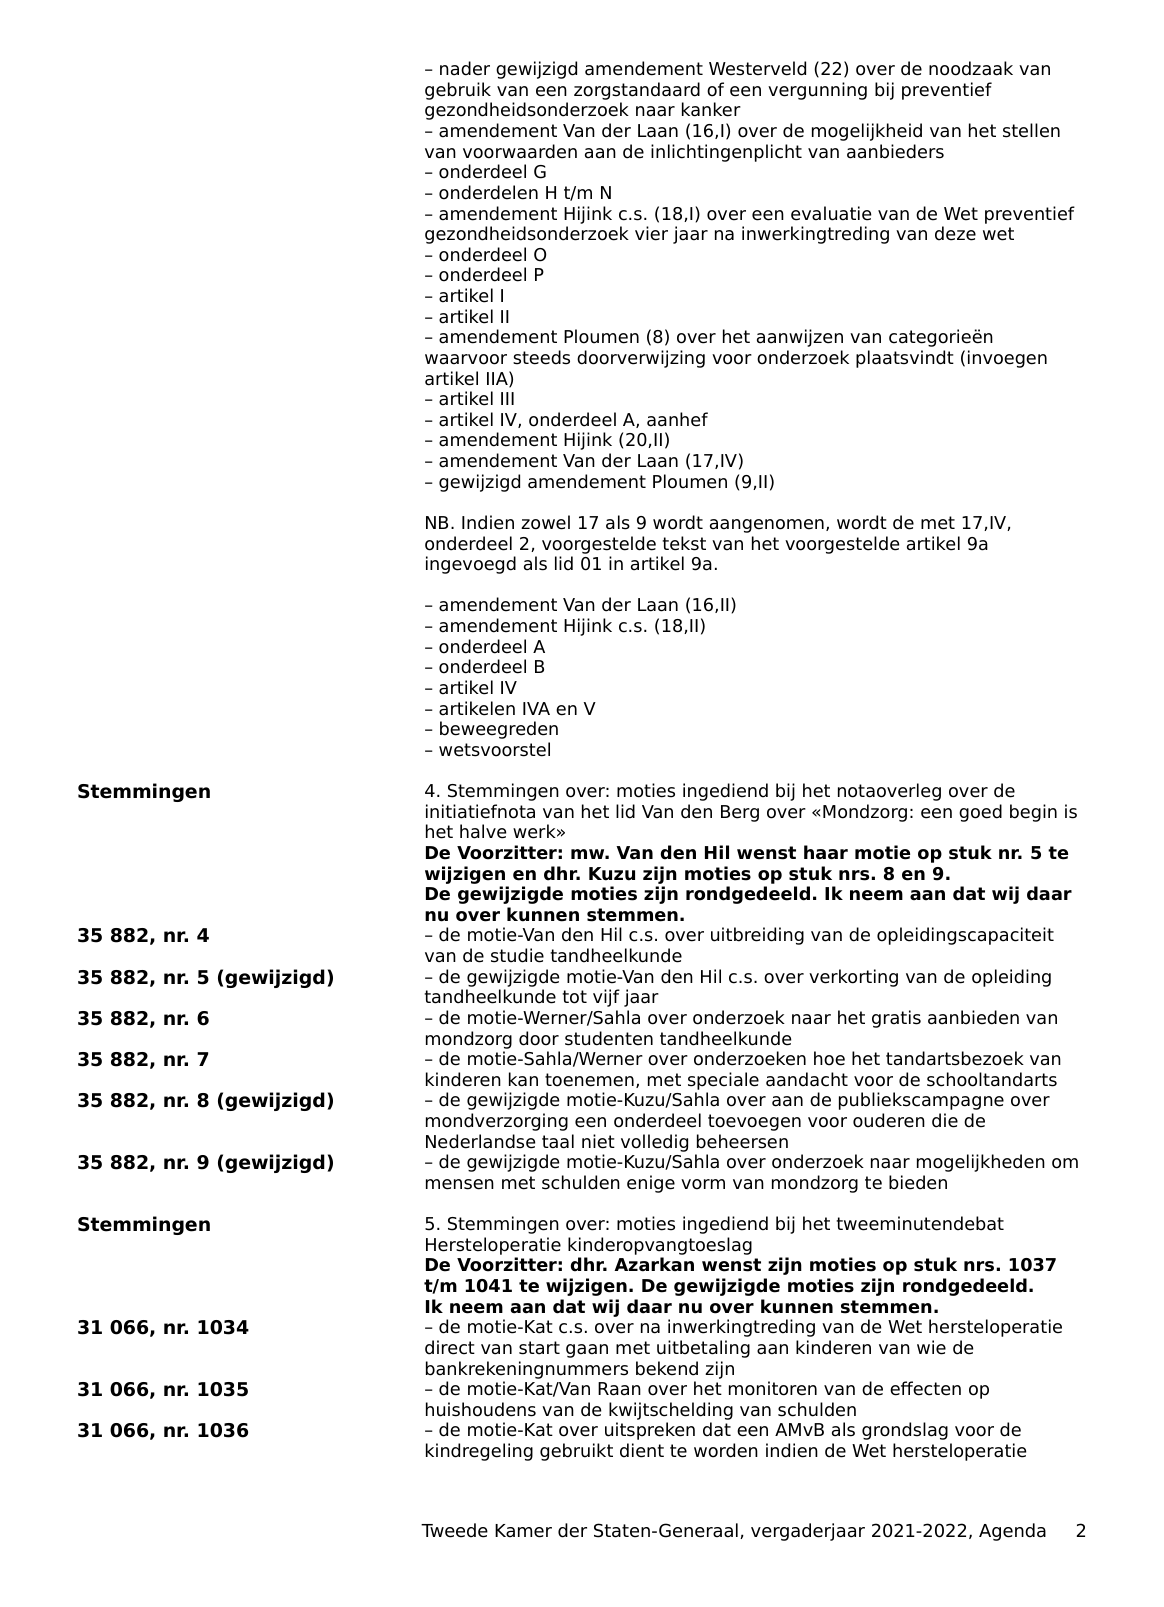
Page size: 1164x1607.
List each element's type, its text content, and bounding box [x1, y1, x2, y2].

table_cell – onderdeel P [418, 265, 1087, 286]
table_cell [401, 1420, 418, 1462]
table_cell – de motie-Van den Hil c.s. over uitbreiding van de opleidingscapaciteit van de studie tandheelkunde [418, 925, 1087, 967]
table_cell [401, 410, 418, 430]
table_cell 35 882, nr. 4 [77, 925, 401, 967]
table_cell [401, 245, 418, 265]
table_cell [418, 492, 1087, 513]
table_cell [401, 513, 418, 575]
table_cell [401, 265, 418, 286]
table_cell [77, 162, 401, 183]
table_cell – de motie-Kat/Van Raan over het monitoren van de effecten op huishoudens van de kwijtschelding van schulden [418, 1379, 1087, 1420]
table_cell [401, 925, 418, 967]
table_cell [401, 121, 418, 162]
table_cell [401, 307, 418, 327]
table_cell – artikel III [418, 389, 1087, 410]
table_cell [77, 410, 401, 430]
table_cell [77, 699, 401, 719]
table_cell 35 882, nr. 8 (gewijzigd) [77, 1090, 401, 1152]
table_cell [401, 430, 418, 451]
table_cell – de motie-Werner/Sahla over onderzoek naar het gratis aanbieden van mondzorg door studenten tandheelkunde [418, 1008, 1087, 1049]
table_cell [401, 1049, 418, 1090]
table_cell [401, 678, 418, 698]
table_cell Stemmingen [77, 781, 401, 843]
table_cell – artikelen IVA en V [418, 699, 1087, 719]
table_cell – onderdeel O [418, 245, 1087, 265]
table_cell [77, 575, 401, 595]
table_cell [77, 183, 401, 203]
table_cell [77, 245, 401, 265]
table_cell – artikel I [418, 286, 1087, 307]
table_cell [401, 843, 418, 884]
table_cell – onderdeel B [418, 657, 1087, 678]
table_cell [77, 678, 401, 698]
table_cell [77, 451, 401, 472]
table_cell [77, 843, 401, 884]
table_cell [401, 699, 418, 719]
table_cell [77, 513, 401, 575]
table_cell [401, 1194, 418, 1214]
table_cell [77, 884, 401, 925]
table_cell [401, 637, 418, 657]
table_cell 35 882, nr. 9 (gewijzigd) [77, 1152, 401, 1193]
table_cell [77, 492, 401, 513]
table_cell [401, 1090, 418, 1152]
table_cell [77, 595, 401, 616]
table_cell [418, 575, 1087, 595]
table_cell [401, 967, 418, 1008]
table_cell – amendement Van der Laan (16,I) over de mogelijkheid van het stellen van voorwaarden aan de inlichtingenplicht van aanbieders [418, 121, 1087, 162]
table_cell – amendement Hijink (20,II) [418, 430, 1087, 451]
table_cell [77, 657, 401, 678]
table_cell [77, 327, 401, 389]
table_cell [401, 183, 418, 203]
table_cell 31 066, nr. 1035 [77, 1379, 401, 1420]
table_cell [401, 616, 418, 637]
table_cell 31 066, nr. 1036 [77, 1420, 401, 1462]
table_cell [401, 59, 418, 121]
table_cell – amendement Van der Laan (17,IV) [418, 451, 1087, 472]
table_cell – artikel IV, onderdeel A, aanhef [418, 410, 1087, 430]
table_cell – artikel IV [418, 678, 1087, 698]
table_cell [77, 265, 401, 286]
table_cell [401, 575, 418, 595]
table_cell 31 066, nr. 1034 [77, 1317, 401, 1379]
table_cell [401, 740, 418, 760]
table_cell [77, 121, 401, 162]
table_cell 35 882, nr. 6 [77, 1008, 401, 1049]
table_cell [77, 740, 401, 760]
table_cell – de gewijzigde motie-Van den Hil c.s. over verkorting van de opleiding tandheelkunde tot vijf jaar [418, 967, 1087, 1008]
table_cell [401, 286, 418, 307]
table_cell [401, 1317, 418, 1379]
table_cell – de gewijzigde motie-Kuzu/Sahla over onderzoek naar mogelijkheden om mensen met schulden enige vorm van mondzorg te bieden [418, 1152, 1087, 1193]
table_cell – de motie-Sahla/Werner over onderzoeken hoe het tandartsbezoek van kinderen kan toenemen, met speciale aandacht voor de schooltandarts [418, 1049, 1087, 1090]
table_cell – de motie-Kat c.s. over na inwerkingtreding van de Wet hersteloperatie direct van start gaan met uitbetaling aan kinderen van wie de bankrekeningnummers bekend zijn [418, 1317, 1087, 1379]
table_cell [77, 389, 401, 410]
table_cell [401, 162, 418, 183]
table_cell [401, 1255, 418, 1297]
table_cell [401, 781, 418, 843]
table_cell [77, 59, 401, 121]
table_cell De gewijzigde moties zijn rondgedeeld. Ik neem aan dat wij daar nu over kunnen stemmen. [418, 884, 1087, 925]
table_cell [77, 307, 401, 327]
table_cell [401, 204, 418, 245]
table_cell [401, 595, 418, 616]
table_cell [77, 760, 401, 781]
table_cell 35 882, nr. 7 [77, 1049, 401, 1090]
table_cell [401, 327, 418, 389]
table_cell [401, 492, 418, 513]
table_cell [77, 1297, 401, 1317]
table_cell Ik neem aan dat wij daar nu over kunnen stemmen. [418, 1297, 1087, 1317]
table_cell – onderdelen H t/m N [418, 183, 1087, 203]
table_cell [401, 884, 418, 925]
table_cell – beweegreden [418, 719, 1087, 740]
table_cell – nader gewijzigd amendement Westerveld (22) over de noodzaak van gebruik van een zorgstandaard of een vergunning bij preventief gezondheidsonderzoek naar kanker [418, 59, 1087, 121]
table_cell [401, 1008, 418, 1049]
table_cell [401, 1297, 418, 1317]
table_cell [77, 472, 401, 492]
table_cell [401, 451, 418, 472]
table_cell – amendement Hijink c.s. (18,II) [418, 616, 1087, 637]
table_cell [77, 286, 401, 307]
table_cell [418, 1194, 1087, 1214]
table_cell – onderdeel G [418, 162, 1087, 183]
table_cell – amendement Ploumen (8) over het aanwijzen van categorieën waarvoor steeds doorverwijzing voor onderzoek plaatsvindt (invoegen artikel IIA) [418, 327, 1087, 389]
table_cell Stemmingen [77, 1214, 401, 1255]
table_cell – gewijzigd amendement Ploumen (9,II) [418, 472, 1087, 492]
table_cell [77, 637, 401, 657]
table_cell 35 882, nr. 5 (gewijzigd) [77, 967, 401, 1008]
table_cell 4. Stemmingen over: moties ingediend bij het notaoverleg over de initiatiefnota van het lid Van den Berg over «Mondzorg: een goed begin is het halve werk» [418, 781, 1087, 843]
table_cell [77, 204, 401, 245]
table_cell [418, 760, 1087, 781]
table_cell [77, 430, 401, 451]
table_cell – wetsvoorstel [418, 740, 1087, 760]
table_cell [401, 719, 418, 740]
table_cell – artikel II [418, 307, 1087, 327]
table_cell [77, 1255, 401, 1297]
table_cell – onderdeel A [418, 637, 1087, 657]
table_cell – de motie-Kat over uitspreken dat een AMvB als grondslag voor de kindregeling gebruikt dient te worden indien de Wet hersteloperatie [418, 1420, 1087, 1462]
table_cell NB. Indien zowel 17 als 9 wordt aangenomen, wordt de met 17,IV, onderdeel 2, voorgestelde tekst van het voorgestelde artikel 9a ingevoegd als lid 01 in artikel 9a. [418, 513, 1087, 575]
table_cell [401, 1152, 418, 1193]
table_cell – amendement Van der Laan (16,II) [418, 595, 1087, 616]
table_cell [401, 760, 418, 781]
table_cell [77, 1194, 401, 1214]
table_cell – de gewijzigde motie-Kuzu/Sahla over aan de publiekscampagne over mondverzorging een onderdeel toevoegen voor ouderen die de Nederlandse taal niet volledig beheersen [418, 1090, 1087, 1152]
table_cell 5. Stemmingen over: moties ingediend bij het tweeminutendebat Hersteloperatie kinderopvangtoeslag [418, 1214, 1087, 1255]
table_cell – amendement Hijink c.s. (18,I) over een evaluatie van de Wet preventief gezondheidsonderzoek vier jaar na inwerkingtreding van deze wet [418, 204, 1087, 245]
table_cell [77, 719, 401, 740]
table_cell [401, 657, 418, 678]
table_cell [401, 1214, 418, 1255]
table_cell [77, 616, 401, 637]
table_cell [401, 1379, 418, 1420]
table_cell De Voorzitter: dhr. Azarkan wenst zijn moties op stuk nrs. 1037 t/m 1041 te wijzigen. De gewijzigde moties zijn rondgedeeld. [418, 1255, 1087, 1297]
table_cell [401, 389, 418, 410]
table_cell [401, 472, 418, 492]
table_cell De Voorzitter: mw. Van den Hil wenst haar motie op stuk nr. 5 te wijzigen en dhr. Kuzu zijn moties op stuk nrs. 8 en 9. [418, 843, 1087, 884]
